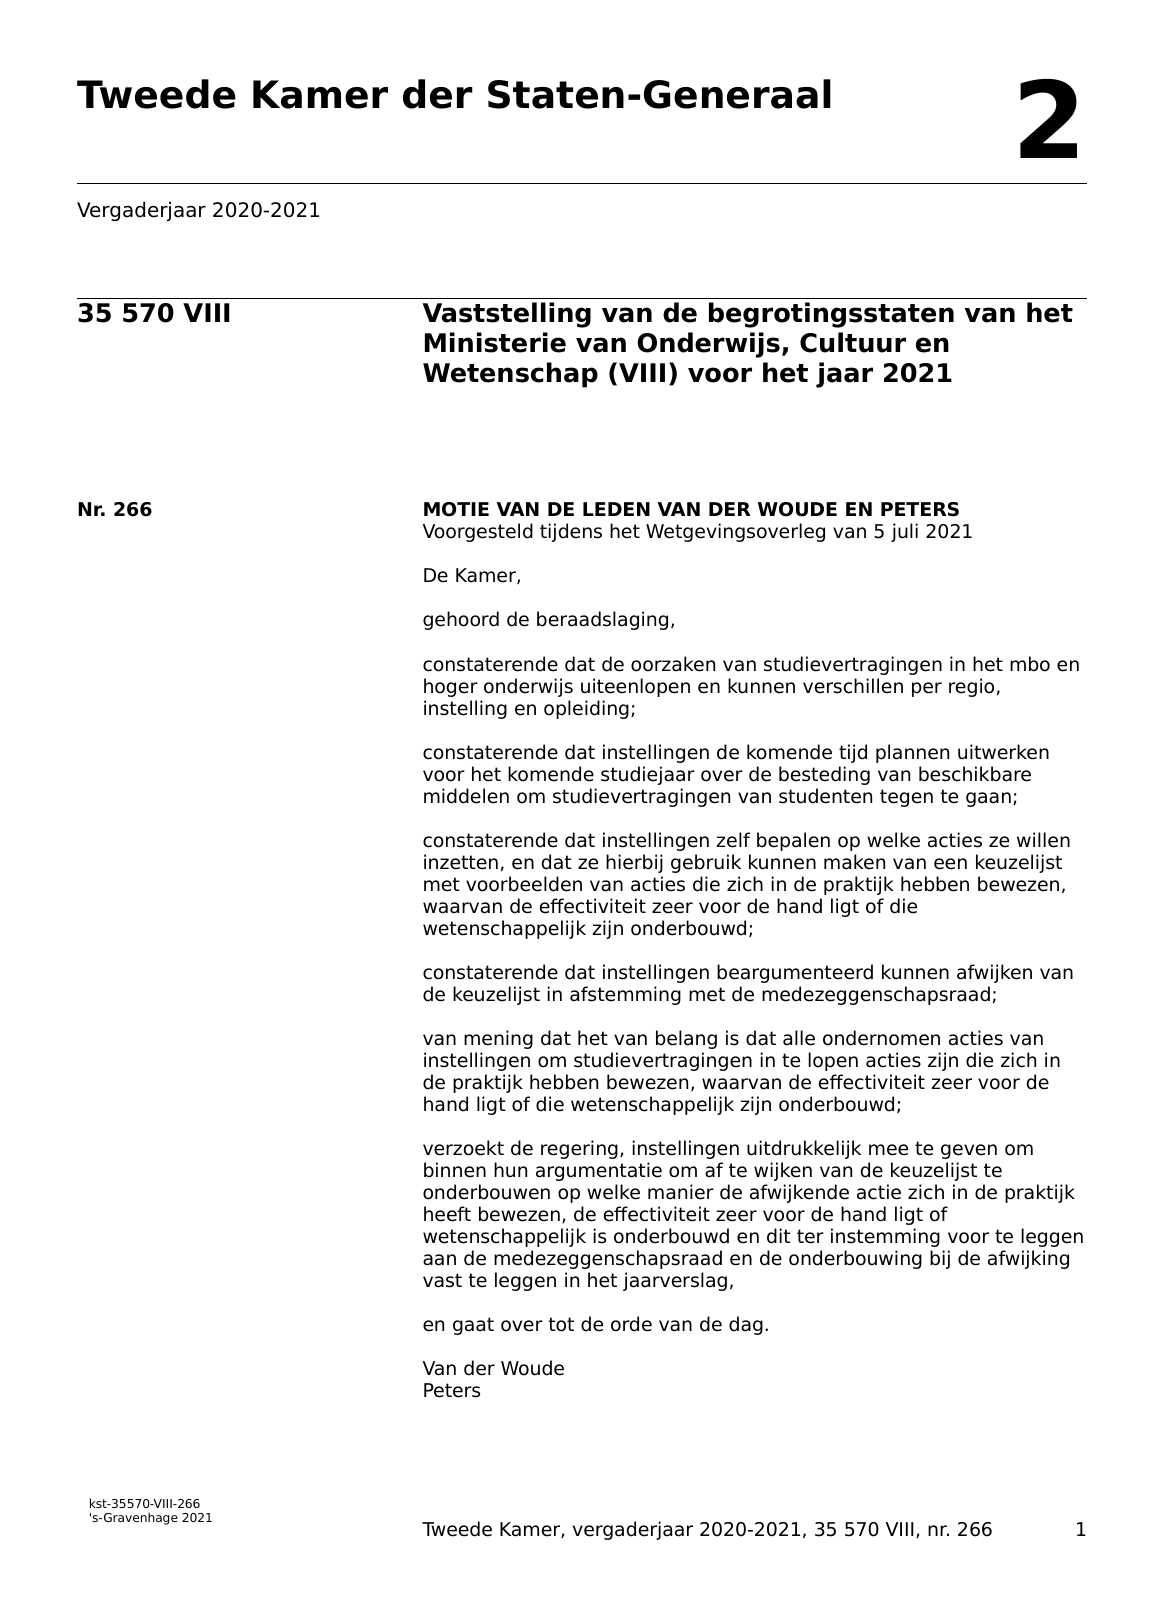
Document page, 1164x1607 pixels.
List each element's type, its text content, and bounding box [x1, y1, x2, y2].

text constaterende dat instellingen beargumenteerd kunnen afwijken van de keuzelijst in afstemming met de medezeggenschapsraad; [422, 962, 1087, 1006]
text Voorgesteld tijdens het Wetgevingsoverleg van 5 juli 2021 [422, 521, 1087, 543]
text Van der Woude [422, 1358, 1087, 1380]
text van mening dat het van belang is dat alle ondernomen acties van instellingen om studievertragingen in te lopen acties zijn die zich in de praktijk hebben bewezen, waarvan de effectiviteit zeer voor de hand ligt of die wetenschappelijk zijn onderbouwd; [422, 1028, 1087, 1116]
table_cell Vergaderjaar 2020-2021 [77, 184, 1087, 298]
text gehoord de beraadslaging, [422, 609, 1087, 631]
text constaterende dat instellingen de komende tijd plannen uitwerken voor het komende studiejaar over de besteding van beschikbare middelen om studievertragingen van studenten tegen te gaan; [422, 742, 1087, 808]
text 's-Gravenhage 2021 [88, 1511, 323, 1525]
text en gaat over tot de orde van de dag. [422, 1314, 1087, 1336]
text constaterende dat instellingen zelf bepalen op welke acties ze willen inzetten, en dat ze hierbij gebruik kunnen maken van een keuzelijst met voorbeelden van acties die zich in de praktijk hebben bewezen, waarvan de effectiviteit zeer voor de hand ligt of die wetenschappelijk zijn onderbouwd; [422, 830, 1087, 940]
subtitle 35 570 VIII Vaststelling van de begrotingsstaten van het Ministerie van Onderwijs, Cultuur en Wetenschap (VIII) voor het jaar 2021 [77, 299, 1087, 388]
text De Kamer, [422, 565, 1087, 587]
text verzoekt de regering, instellingen uitdrukkelijk mee te geven om binnen hun argumentatie om af te wijken van de keuzelijst te onderbouwen op welke manier de afwijkende actie zich in de praktijk heeft bewezen, de effectiviteit zeer voor de hand ligt of wetenschappelijk is onderbouwd en dit ter instemming voor te leggen aan de medezeggenschapsraad en de onderbouwing bij de afwijking vast te leggen in het jaarverslag, [422, 1138, 1087, 1292]
text kst-35570-VIII-266 [88, 1497, 323, 1511]
text constaterende dat de oorzaken van studievertragingen in het mbo en hoger onderwijs uiteenlopen en kunnen verschillen per regio, instelling en opleiding; [422, 653, 1087, 719]
subtitle Nr. 266 MOTIE VAN DE LEDEN VAN DER WOUDE EN PETERS [77, 499, 1087, 521]
table_header Tweede Kamer der Staten-Generaal [77, 59, 886, 183]
text Peters [422, 1380, 1087, 1402]
table_header 2 [886, 59, 1087, 183]
